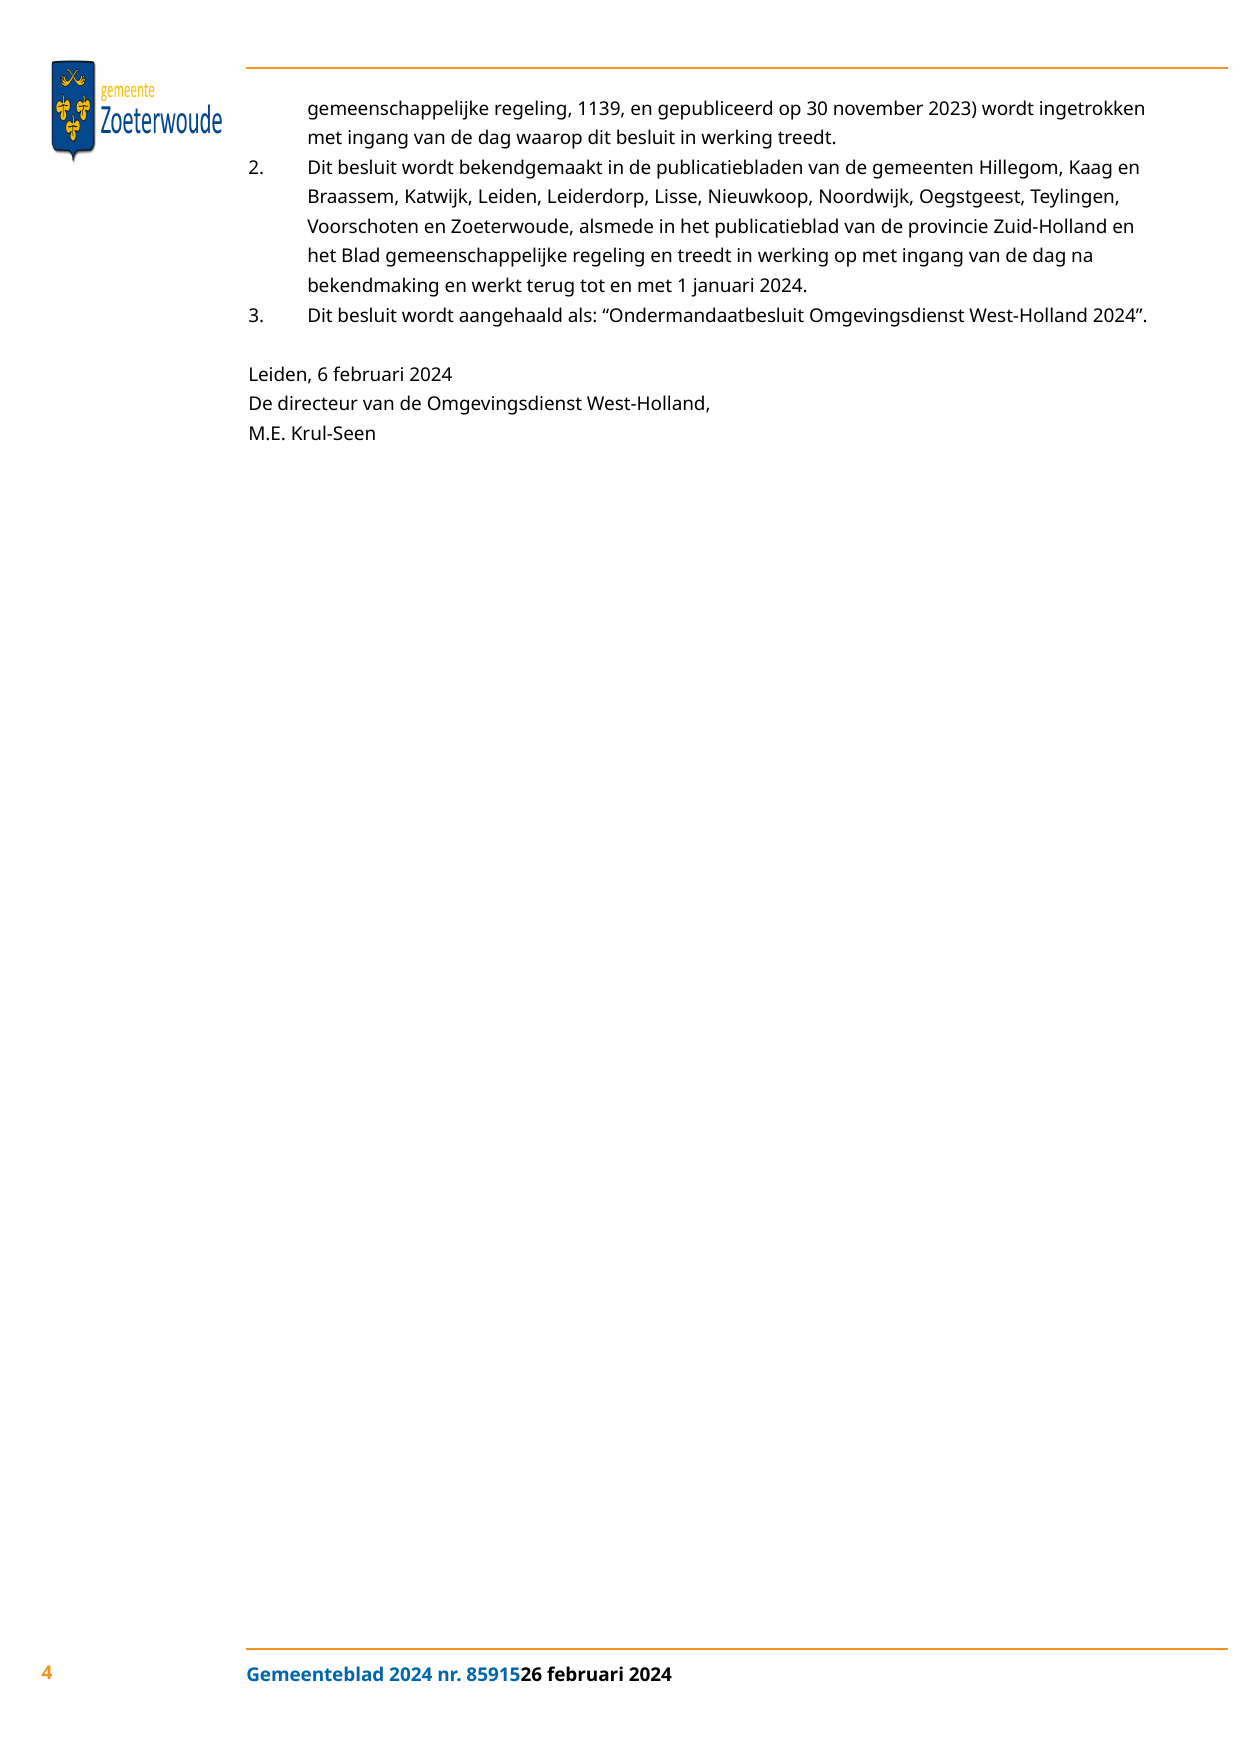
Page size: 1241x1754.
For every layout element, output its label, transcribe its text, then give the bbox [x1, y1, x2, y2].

picture [41, 47, 231, 172]
text M.E. Krul-Seen [248, 420, 1152, 446]
text Leiden, 6 februari 2024 [248, 361, 1152, 387]
list Dit besluit wordt aangehaald als: “Ondermandaatbesluit Omgevingsdienst West-Holland 2024”. [248, 302, 1152, 328]
list gemeenschappelijke regeling, 1139, en gepubliceerd op 30 november 2023) wordt ingetrokken met ingang van de dag waarop dit besluit in werking treedt. [248, 95, 1152, 150]
text De directeur van de Omgevingsdienst West-Holland, [248, 391, 1152, 416]
list Dit besluit wordt bekendgemaakt in de publicatiebladen van de gemeenten Hillegom, Kaag en Braassem, Katwijk, Leiden, Leiderdorp, Lisse, Nieuwkoop, Noordwijk, Oegstgeest, Teylingen, Voorschoten en Zoeterwoude, alsmede in het publicatieblad van de provincie Zuid-Holland en het Blad gemeenschappelijke regeling en treedt in werking op met ingang van de dag na bekendmaking en werkt terug tot en met 1 januari 2024. [248, 154, 1152, 298]
